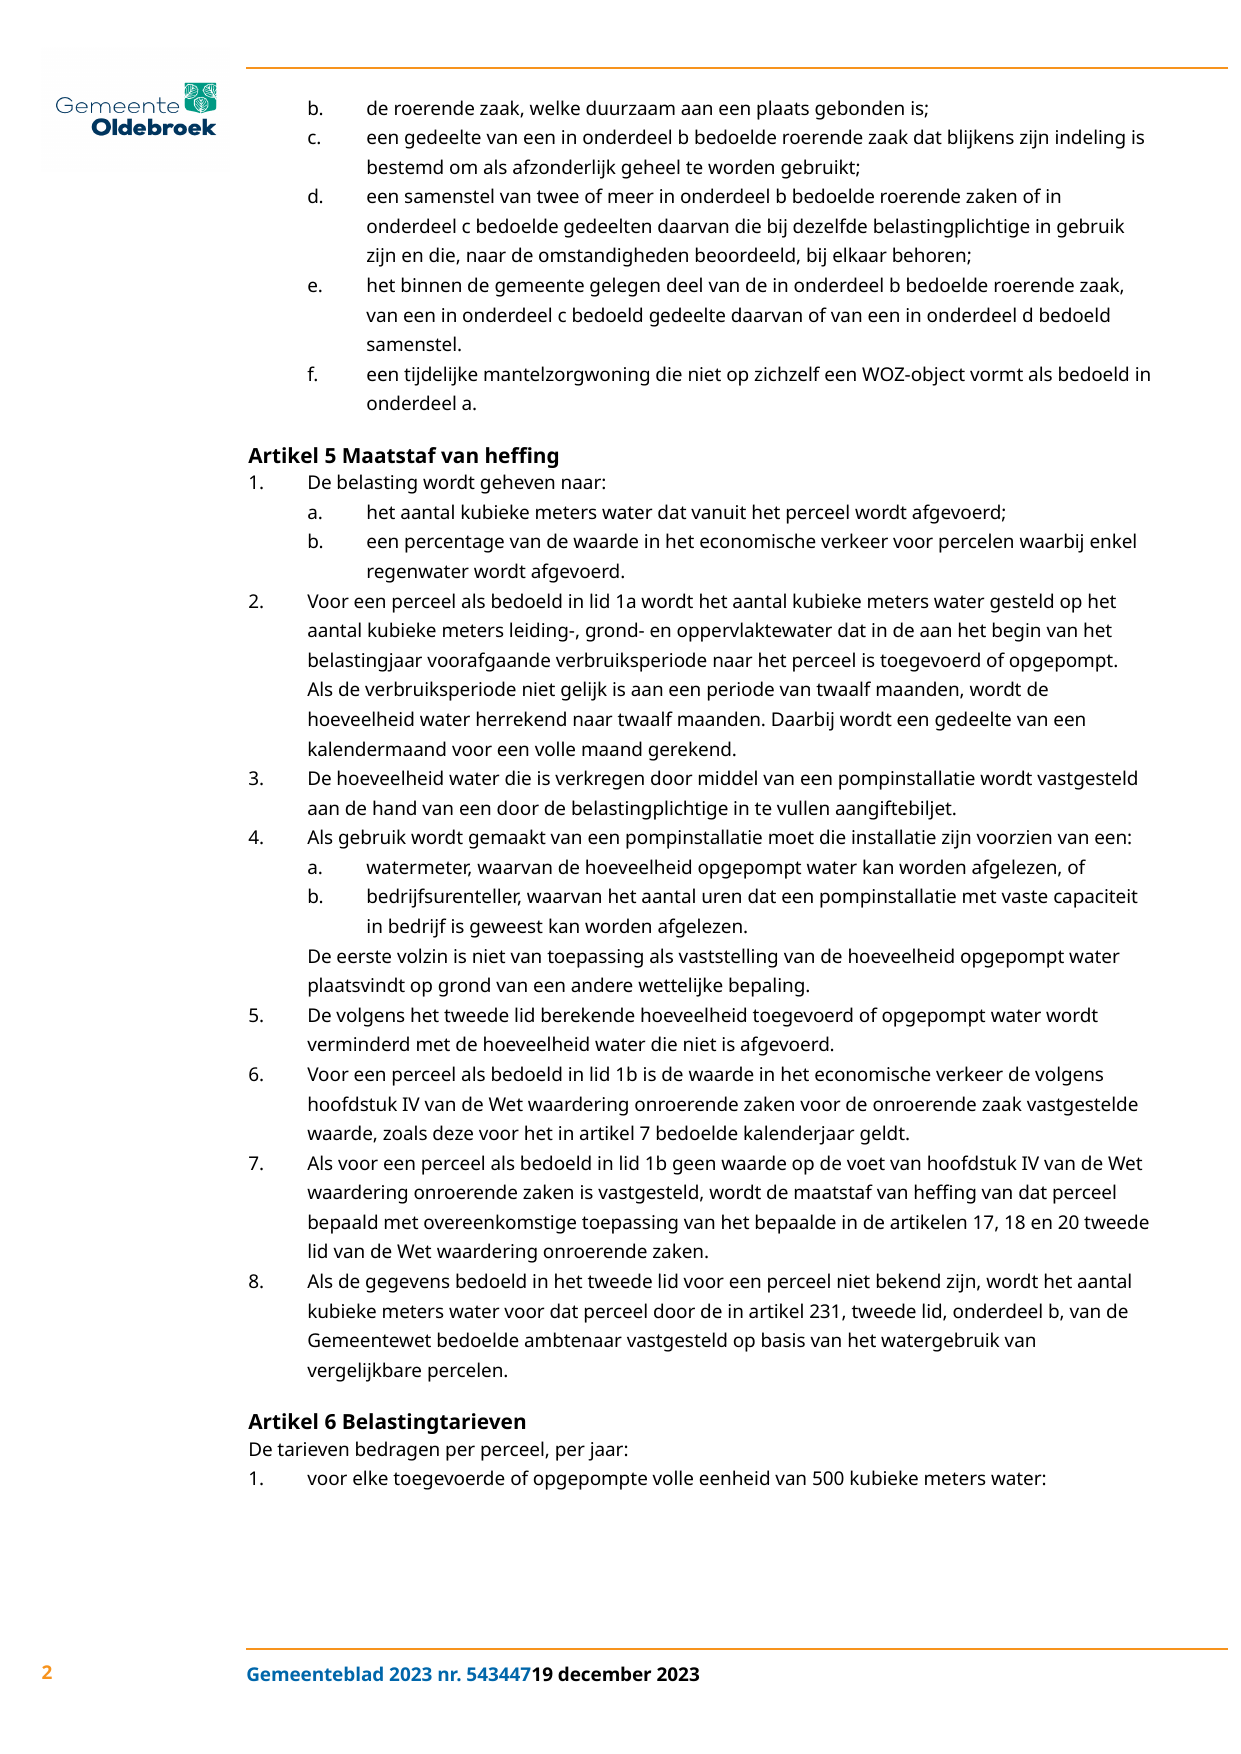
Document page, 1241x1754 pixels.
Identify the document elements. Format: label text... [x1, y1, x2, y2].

list voor elke toegevoerde of opgepompte volle eenheid van 500 kubieke meters water: [248, 1465, 1152, 1491]
text Artikel 5 Maatstaf van heffing [248, 441, 1152, 469]
list De hoeveelheid water die is verkregen door middel van een pompinstallatie wordt vastgesteld aan de hand van een door de belastingplichtige in te vullen aangiftebiljet. [248, 765, 1152, 821]
list het aantal kubieke meters water dat vanuit het perceel wordt afgevoerd; [307, 499, 1152, 525]
list Als voor een perceel als bedoeld in lid 1b geen waarde op de voet van hoofdstuk IV van de Wet waardering onroerende zaken is vastgesteld, wordt de maatstaf van heffing van dat perceel bepaald met overeenkomstige toepassing van het bepaalde in de artikelen 17, 18 en 20 tweede lid van de Wet waardering onroerende zaken. [248, 1150, 1152, 1264]
list Als gebruik wordt gemaakt van een pompinstallatie moet die installatie zijn voorzien van een: [248, 824, 1152, 850]
list Voor een perceel als bedoeld in lid 1b is de waarde in het economische verkeer de volgens hoofdstuk IV van de Wet waardering onroerende zaken voor de onroerende zaak vastgestelde waarde, zoals deze voor het in artikel 7 bedoelde kalenderjaar geldt. [248, 1061, 1152, 1146]
list Als de verbruiksperiode niet gelijk is aan een periode van twaalf maanden, wordt de hoeveelheid water herrekend naar twaalf maanden. Daarbij wordt een gedeelte van een kalendermaand voor een volle maand gerekend. [248, 677, 1152, 761]
text De tarieven bedragen per perceel, per jaar: [248, 1436, 1152, 1462]
list het binnen de gemeente gelegen deel van de in onderdeel b bedoelde roerende zaak, van een in onderdeel c bedoeld gedeelte daarvan of van een in onderdeel d bedoeld samenstel. [307, 272, 1152, 357]
list een samenstel van twee of meer in onderdeel b bedoelde roerende zaken of in onderdeel c bedoelde gedeelten daarvan die bij dezelfde belastingplichtige in gebruik zijn en die, naar de omstandigheden beoordeeld, bij elkaar behoren; [307, 183, 1152, 268]
list De eerste volzin is niet van toepassing als vaststelling van de hoeveelheid opgepompt water plaatsvindt op grond van een andere wettelijke bepaling. [248, 943, 1152, 998]
list de roerende zaak, welke duurzaam aan een plaats gebonden is; [307, 95, 1152, 121]
list Voor een perceel als bedoeld in lid 1a wordt het aantal kubieke meters water gesteld op het aantal kubieke meters leiding-, grond- en oppervlaktewater dat in de aan het begin van het belastingjaar voorafgaande verbruiksperiode naar het perceel is toegevoerd of opgepompt. [248, 588, 1152, 673]
list De belasting wordt geheven naar: [248, 469, 1152, 495]
list een percentage van de waarde in het economische verkeer voor percelen waarbij enkel regenwater wordt afgevoerd. [307, 529, 1152, 584]
list een tijdelijke mantelzorgwoning die niet op zichzelf een WOZ-object vormt als bedoeld in onderdeel a. [307, 361, 1152, 416]
list watermeter, waarvan de hoeveelheid opgepompt water kan worden afgelezen, of [307, 854, 1152, 880]
list bedrijfsurenteller, waarvan het aantal uren dat een pompinstallatie met vaste capaciteit in bedrijf is geweest kan worden afgelezen. [307, 884, 1152, 939]
text Artikel 6 Belastingtarieven [248, 1407, 1152, 1436]
list een gedeelte van een in onderdeel b bedoelde roerende zaak dat blijkens zijn indeling is bestemd om als afzonderlijk geheel te worden gebruikt; [307, 124, 1152, 180]
list Als de gegevens bedoeld in het tweede lid voor een perceel niet bekend zijn, wordt het aantal kubieke meters water voor dat perceel door de in artikel 231, tweede lid, onderdeel b, van de Gemeentewet bedoelde ambtenaar vastgesteld op basis van het watergebruik van vergelijkbare percelen. [248, 1268, 1152, 1383]
list De volgens het tweede lid berekende hoeveelheid toegevoerd of opgepompt water wordt verminderd met de hoeveelheid water die niet is afgevoerd. [248, 1002, 1152, 1057]
picture [41, 47, 231, 172]
